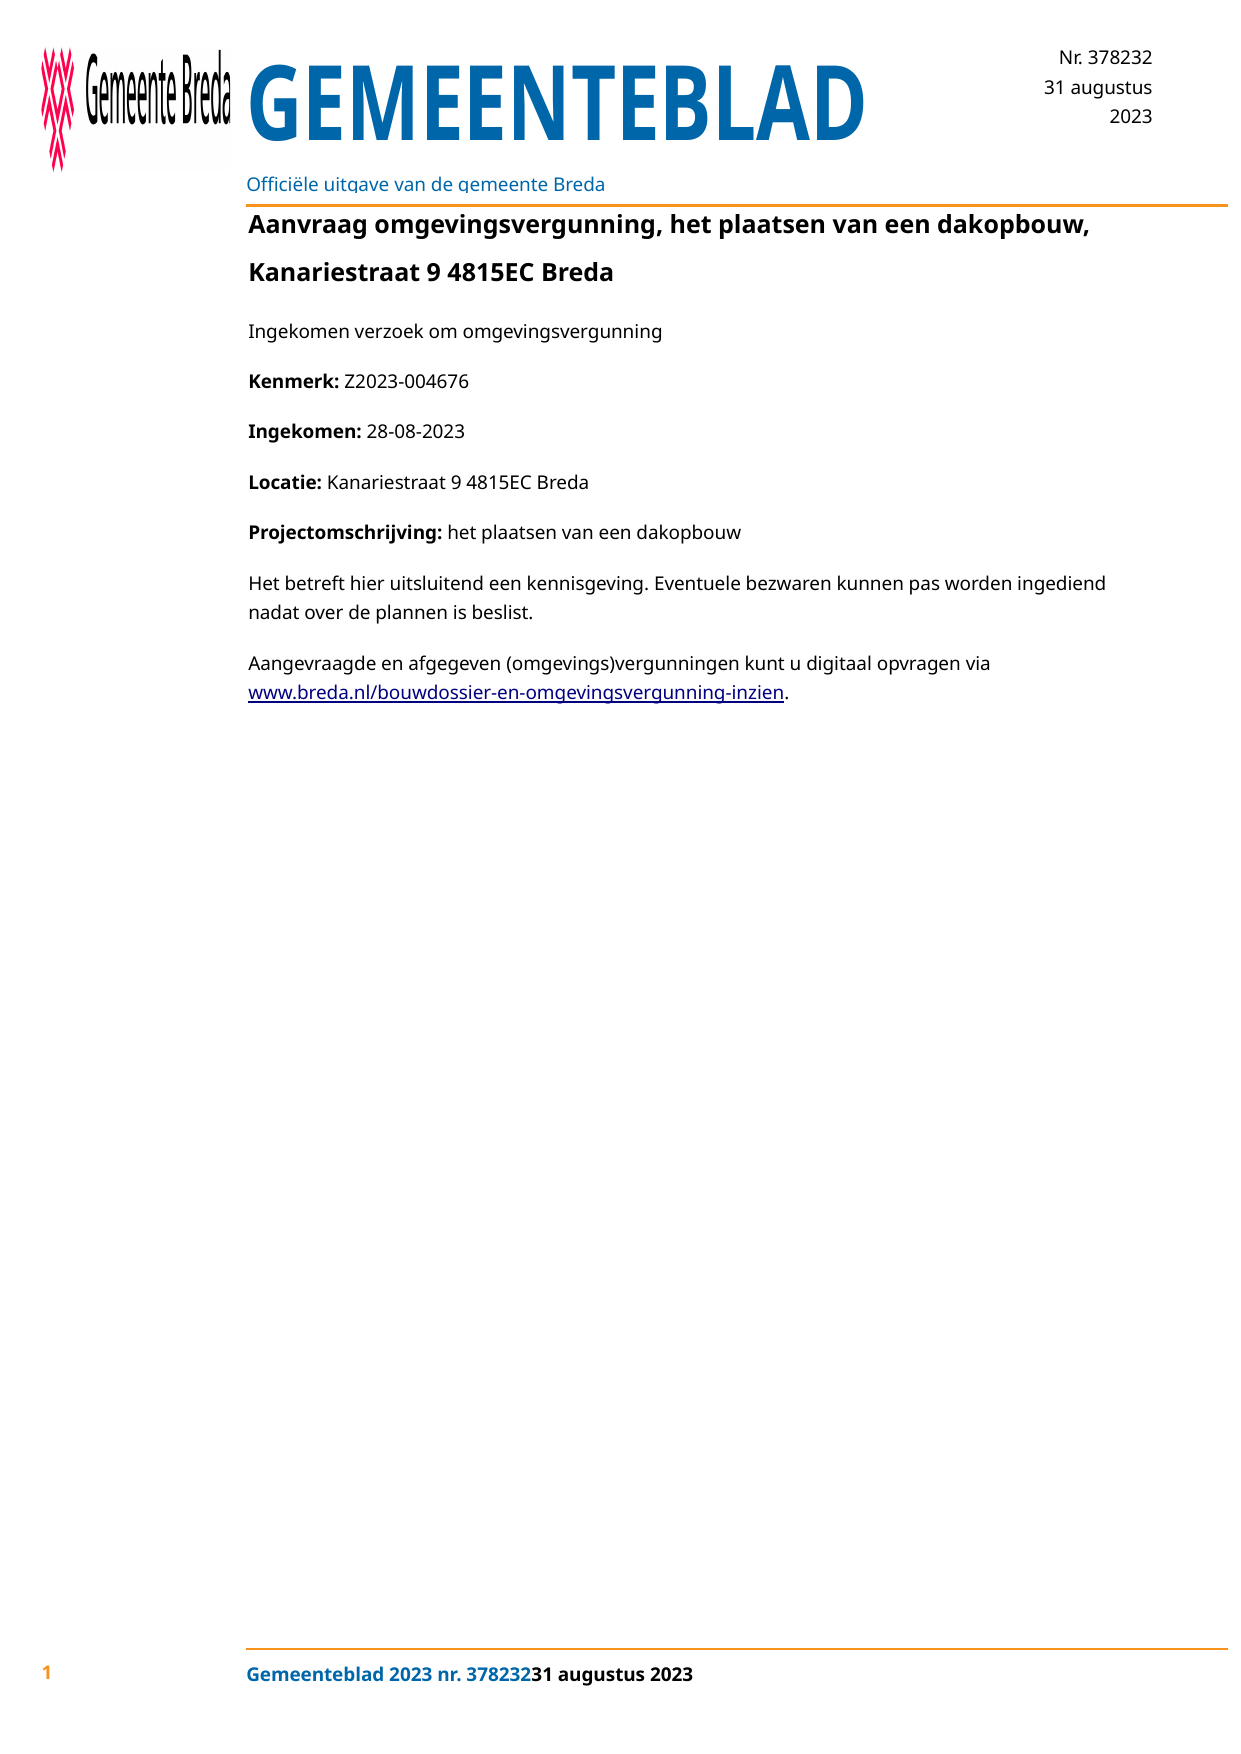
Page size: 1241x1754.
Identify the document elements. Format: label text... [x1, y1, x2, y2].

text Projectomschrijving: het plaatsen van een dakopbouw [248, 519, 1152, 545]
text Ingekomen verzoek om omgevingsvergunning [248, 318, 1152, 344]
text Ingekomen: 28-08-2023 [248, 419, 1152, 444]
picture [41, 47, 231, 172]
text Locatie: Kanariestraat 9 4815EC Breda [248, 469, 1152, 495]
text Het betreft hier uitsluitend een kennisgeving. Eventuele bezwaren kunnen pas worden ingediend nadat over de plannen is beslist. [248, 570, 1152, 625]
text Aanvraag omgevingsvergunning, het plaatsen van een dakopbouw, Kanariestraat 9 4815EC Breda [248, 207, 1152, 288]
text Kenmerk: Z2023-004676 [248, 368, 1152, 394]
text Aangevraagde en afgegeven (omgevings)vergunningen kunt u digitaal opvragen via www.breda.nl/bouwdossier-en-omgevingsvergunning-inzien. [248, 650, 1152, 705]
